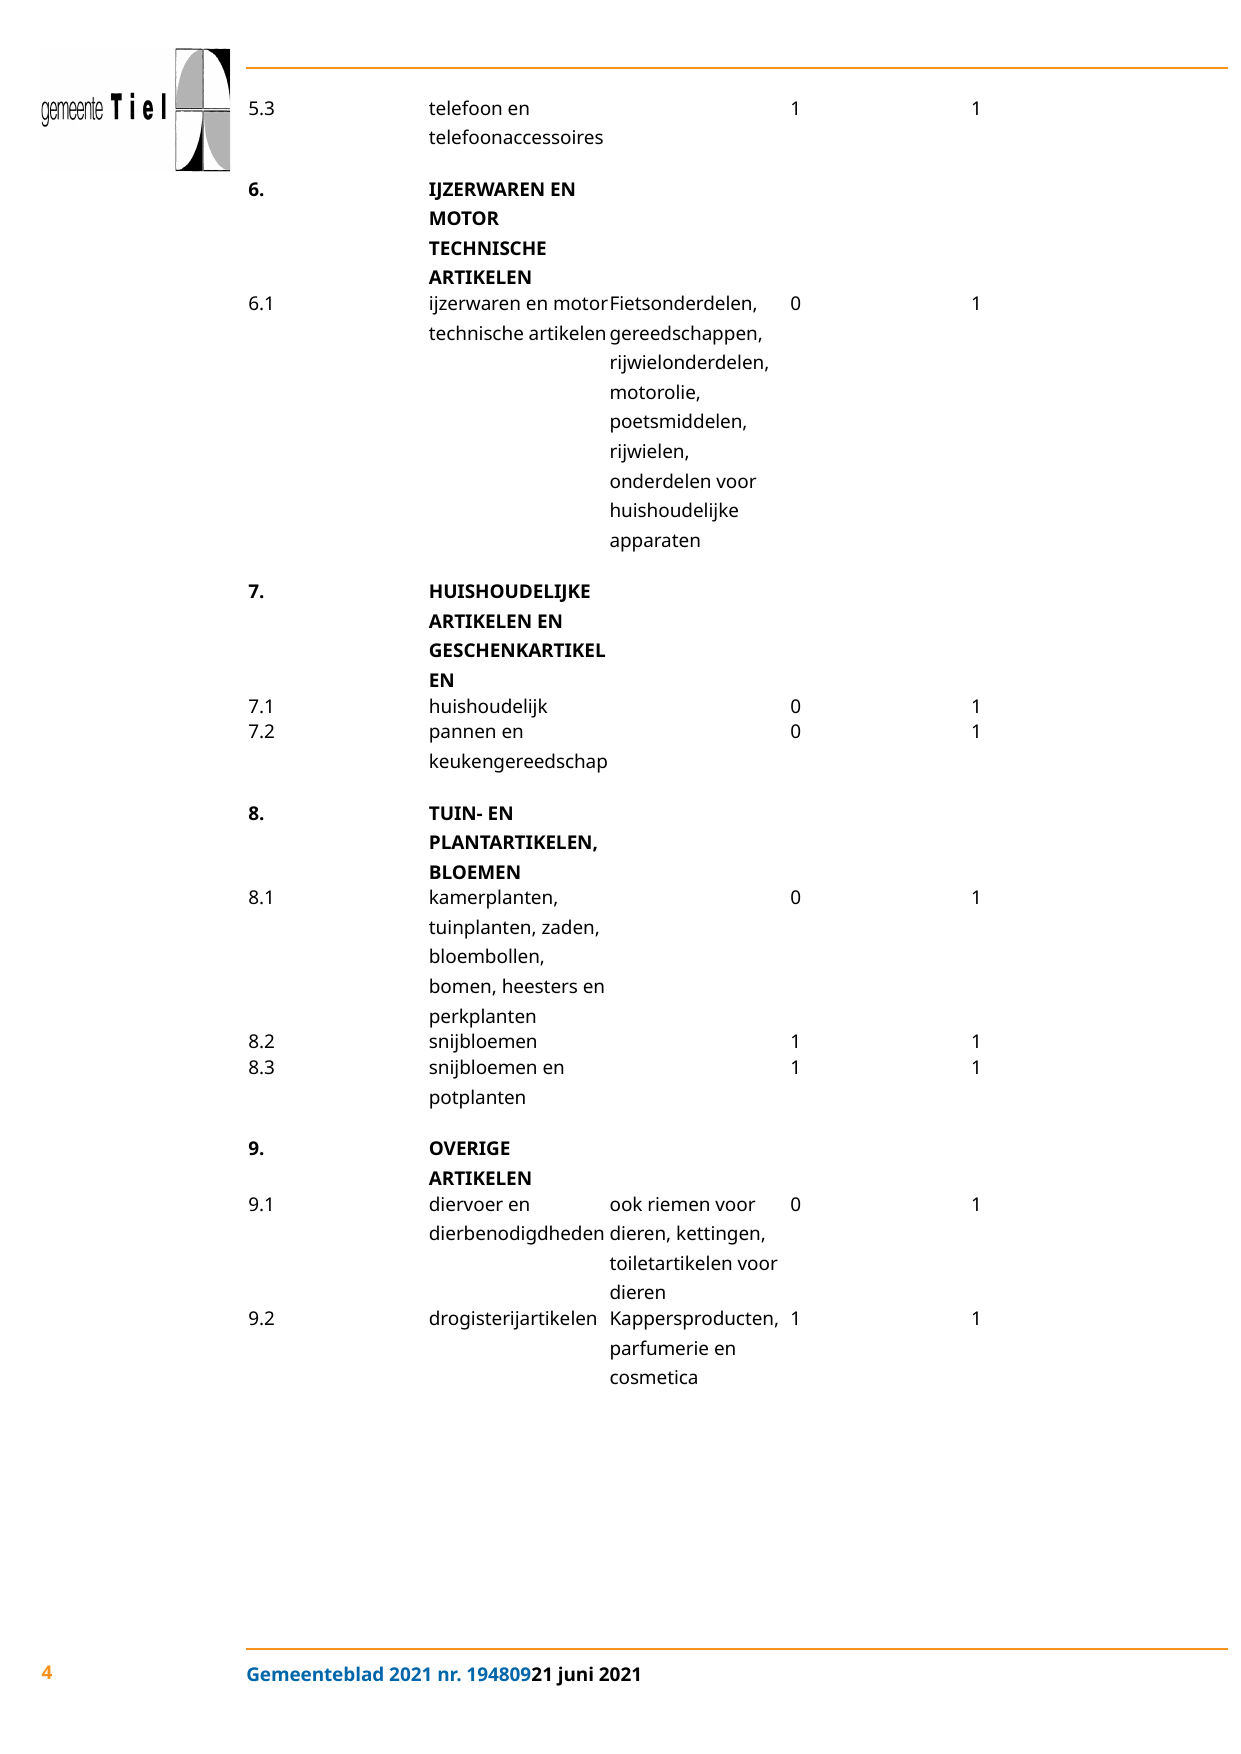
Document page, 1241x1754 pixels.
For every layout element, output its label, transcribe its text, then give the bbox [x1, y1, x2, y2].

table_cell 1 [971, 1191, 1152, 1305]
table_cell 7.1 [248, 693, 429, 719]
table_cell drogisterijartikelen [429, 1305, 609, 1390]
table_cell [609, 1135, 790, 1191]
table_cell 1 [971, 1029, 1152, 1054]
table_cell 1 [971, 885, 1152, 1029]
table_cell 0 [790, 719, 971, 774]
table_cell kamerplanten, tuinplanten, zaden, bloembollen, bomen, heesters en perkplanten [429, 885, 609, 1029]
table_cell 8. [248, 800, 429, 884]
table_cell [609, 800, 790, 884]
table_cell [609, 1029, 790, 1054]
table_cell snijbloemen [429, 1029, 609, 1054]
table_cell HUISHOUDELIJKE ARTIKELEN EN GESCHENKARTIKELEN [429, 579, 609, 693]
table_cell [609, 553, 790, 578]
table_cell [971, 579, 1152, 693]
table_cell [790, 774, 971, 800]
table_cell [790, 800, 971, 884]
table_cell 1 [971, 1305, 1152, 1390]
table_cell [609, 176, 790, 290]
table_cell [971, 176, 1152, 290]
table_cell [429, 553, 609, 578]
table_cell 1 [790, 1054, 971, 1110]
table_cell 9. [248, 1135, 429, 1191]
table_cell [248, 553, 429, 578]
table_cell [971, 150, 1152, 176]
table_cell [609, 1110, 790, 1135]
table_cell telefoon en telefoonaccessoires [429, 95, 609, 150]
table_cell 6.1 [248, 290, 429, 553]
table_cell diervoer en dierbenodigdheden [429, 1191, 609, 1305]
table_cell Kappersproducten, parfumerie en cosmetica [609, 1305, 790, 1390]
table_cell 0 [790, 290, 971, 553]
table_cell [609, 1054, 790, 1110]
table_cell Fietsonderdelen, gereedschappen, rijwielonderdelen, motorolie, poetsmiddelen, rijwielen, onderdelen voor huishoudelijke apparaten [609, 290, 790, 553]
table_cell [971, 774, 1152, 800]
table_cell [609, 719, 790, 774]
table_cell 1 [971, 693, 1152, 719]
table_cell 8.3 [248, 1054, 429, 1110]
table_cell 1 [971, 95, 1152, 150]
table_cell 1 [790, 1029, 971, 1054]
table_cell [248, 774, 429, 800]
table_cell [429, 774, 609, 800]
picture [41, 47, 231, 172]
table_cell 5.3 [248, 95, 429, 150]
table_cell [248, 1110, 429, 1135]
table_cell [609, 885, 790, 1029]
table_cell 7.2 [248, 719, 429, 774]
table_cell ijzerwaren en motor technische artikelen [429, 290, 609, 553]
table_cell 0 [790, 693, 971, 719]
table_cell 9.1 [248, 1191, 429, 1305]
table_cell [790, 1135, 971, 1191]
table_cell [971, 553, 1152, 578]
table_cell [429, 1110, 609, 1135]
table_cell huishoudelijk [429, 693, 609, 719]
table_cell 8.1 [248, 885, 429, 1029]
table_cell 1 [971, 719, 1152, 774]
table_cell [609, 774, 790, 800]
table_cell [609, 95, 790, 150]
table_cell [790, 176, 971, 290]
table_cell [971, 1110, 1152, 1135]
table_cell [609, 693, 790, 719]
table_cell pannen en keukengereedschap [429, 719, 609, 774]
table_cell [609, 150, 790, 176]
table_cell 1 [790, 1305, 971, 1390]
table_cell 0 [790, 1191, 971, 1305]
table_cell 0 [790, 885, 971, 1029]
table_cell TUIN- EN PLANTARTIKELEN, BLOEMEN [429, 800, 609, 884]
table_cell 7. [248, 579, 429, 693]
table_cell [248, 150, 429, 176]
table_cell 9.2 [248, 1305, 429, 1390]
table_cell 6. [248, 176, 429, 290]
table_cell 1 [971, 290, 1152, 553]
table_cell [790, 1110, 971, 1135]
table_cell IJZERWAREN EN MOTOR TECHNISCHE ARTIKELEN [429, 176, 609, 290]
table_cell [790, 150, 971, 176]
table_cell snijbloemen en potplanten [429, 1054, 609, 1110]
table_cell ook riemen voor dieren, kettingen, toiletartikelen voor dieren [609, 1191, 790, 1305]
table_cell [790, 553, 971, 578]
table_cell [609, 579, 790, 693]
table_cell [429, 150, 609, 176]
table_cell OVERIGE ARTIKELEN [429, 1135, 609, 1191]
table_cell 1 [971, 1054, 1152, 1110]
table_cell [971, 800, 1152, 884]
table_cell 1 [790, 95, 971, 150]
table_cell 8.2 [248, 1029, 429, 1054]
table_cell [971, 1135, 1152, 1191]
table_cell [790, 579, 971, 693]
